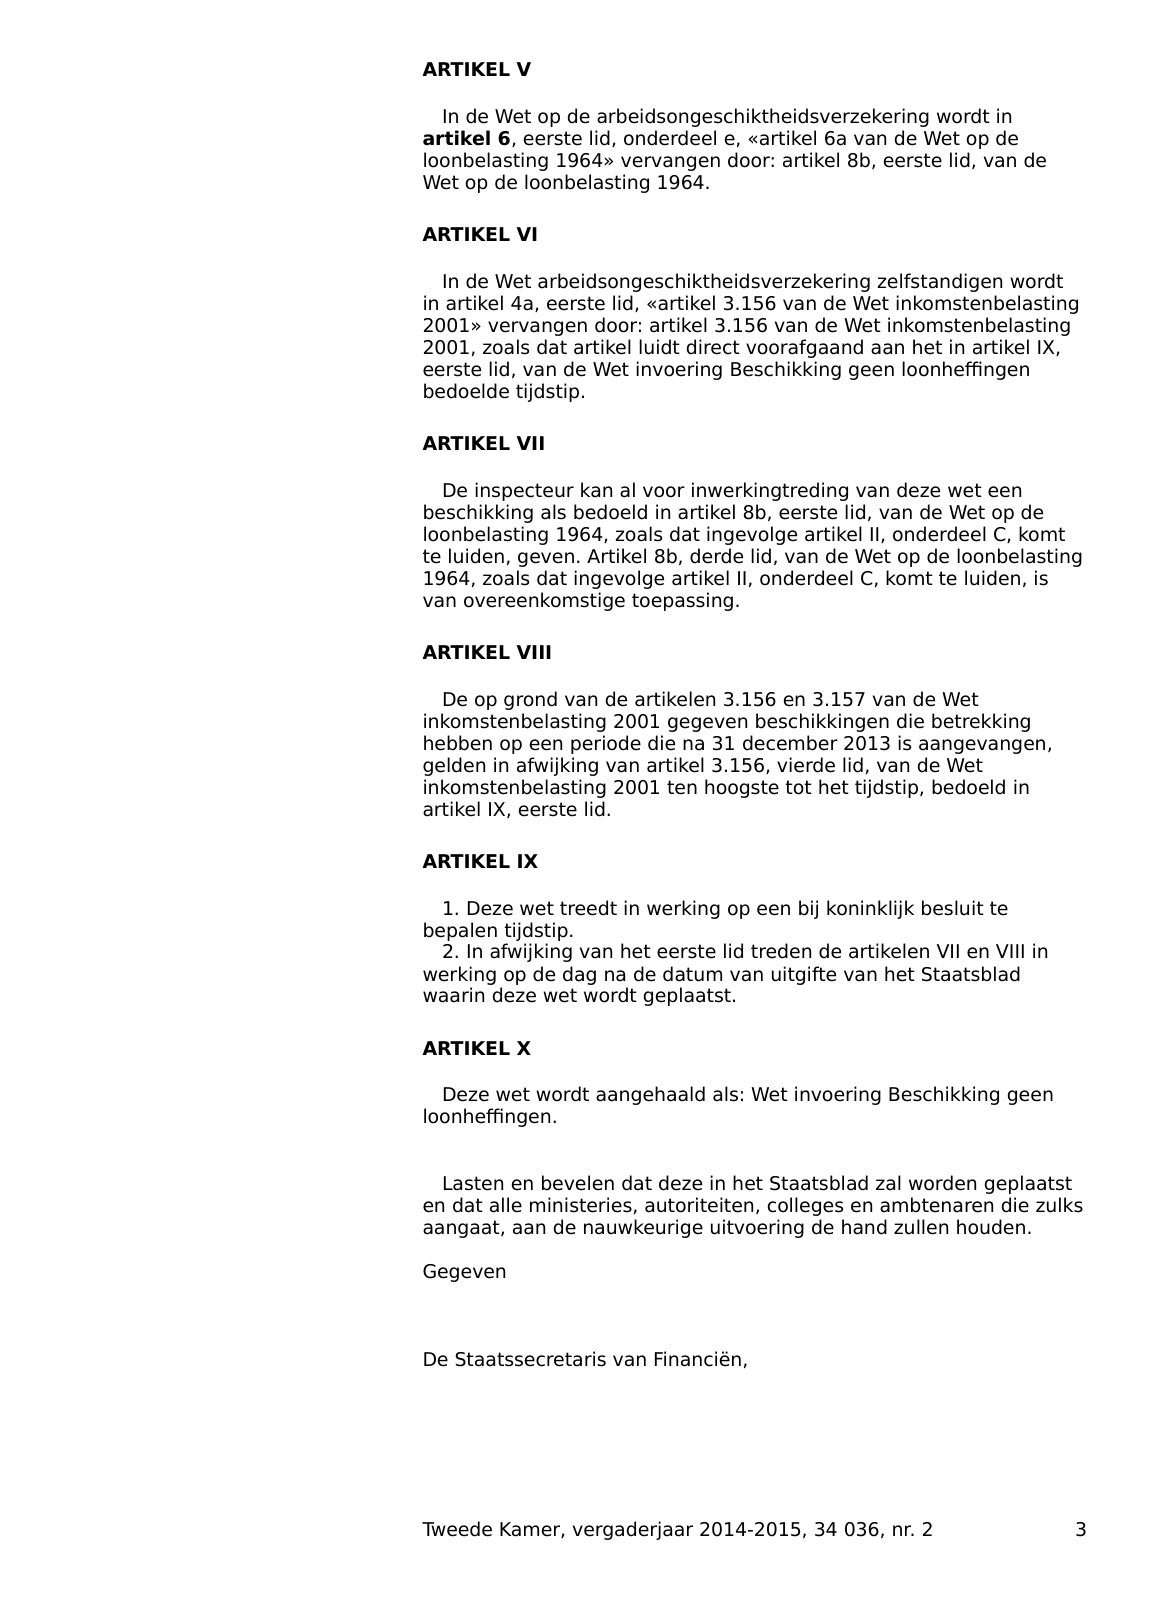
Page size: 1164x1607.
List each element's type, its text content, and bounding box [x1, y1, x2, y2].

text In de Wet arbeidsongeschiktheidsverzekering zelfstandigen wordt in artikel 4a, eerste lid, «artikel 3.156 van de Wet inkomstenbelasting 2001» vervangen door: artikel 3.156 van de Wet inkomstenbelasting 2001, zoals dat artikel luidt direct voorafgaand aan het in artikel IX, eerste lid, van de Wet invoering Beschikking geen loonheffingen bedoelde tijdstip. [422, 271, 1087, 403]
subtitle ARTIKEL VII [422, 433, 1087, 455]
text Lasten en bevelen dat deze in het Staatsblad zal worden geplaatst en dat alle ministeries, autoriteiten, colleges en ambtenaren die zulks aangaat, aan de nauwkeurige uitvoering de hand zullen houden. [422, 1173, 1087, 1239]
subtitle ARTIKEL VIII [422, 642, 1087, 664]
subtitle ARTIKEL VI [422, 224, 1087, 246]
text De Staatssecretaris van Financiën, [422, 1349, 1087, 1371]
subtitle ARTIKEL IX [422, 851, 1087, 872]
text De op grond van de artikelen 3.156 en 3.157 van de Wet inkomstenbelasting 2001 gegeven beschikkingen die betrekking hebben op een periode die na 31 december 2013 is aangevangen, gelden in afwijking van artikel 3.156, vierde lid, van de Wet inkomstenbelasting 2001 ten hoogste tot het tijdstip, bedoeld in artikel IX, eerste lid. [422, 689, 1087, 821]
text De inspecteur kan al voor inwerkingtreding van deze wet een beschikking als bedoeld in artikel 8b, eerste lid, van de Wet op de loonbelasting 1964, zoals dat ingevolge artikel II, onderdeel C, komt te luiden, geven. Artikel 8b, derde lid, van de Wet op de loonbelasting 1964, zoals dat ingevolge artikel II, onderdeel C, komt te luiden, is van overeenkomstige toepassing. [422, 480, 1087, 612]
subtitle ARTIKEL V [422, 59, 1087, 81]
text 1. Deze wet treedt in werking op een bij koninklijk besluit te bepalen tijdstip. [422, 897, 1087, 941]
text 2. In afwijking van het eerste lid treden de artikelen VII en VIII in werking op de dag na de datum van uitgifte van het Staatsblad waarin deze wet wordt geplaatst. [422, 941, 1087, 1007]
text Deze wet wordt aangehaald als: Wet invoering Beschikking geen loonheffingen. [422, 1084, 1087, 1128]
text In de Wet op de arbeidsongeschiktheidsverzekering wordt in artikel 6, eerste lid, onderdeel e, «artikel 6a van de Wet op de loonbelasting 1964» vervangen door: artikel 8b, eerste lid, van de Wet op de loonbelasting 1964. [422, 106, 1087, 194]
subtitle ARTIKEL X [422, 1037, 1087, 1059]
text Gegeven [422, 1261, 1087, 1283]
